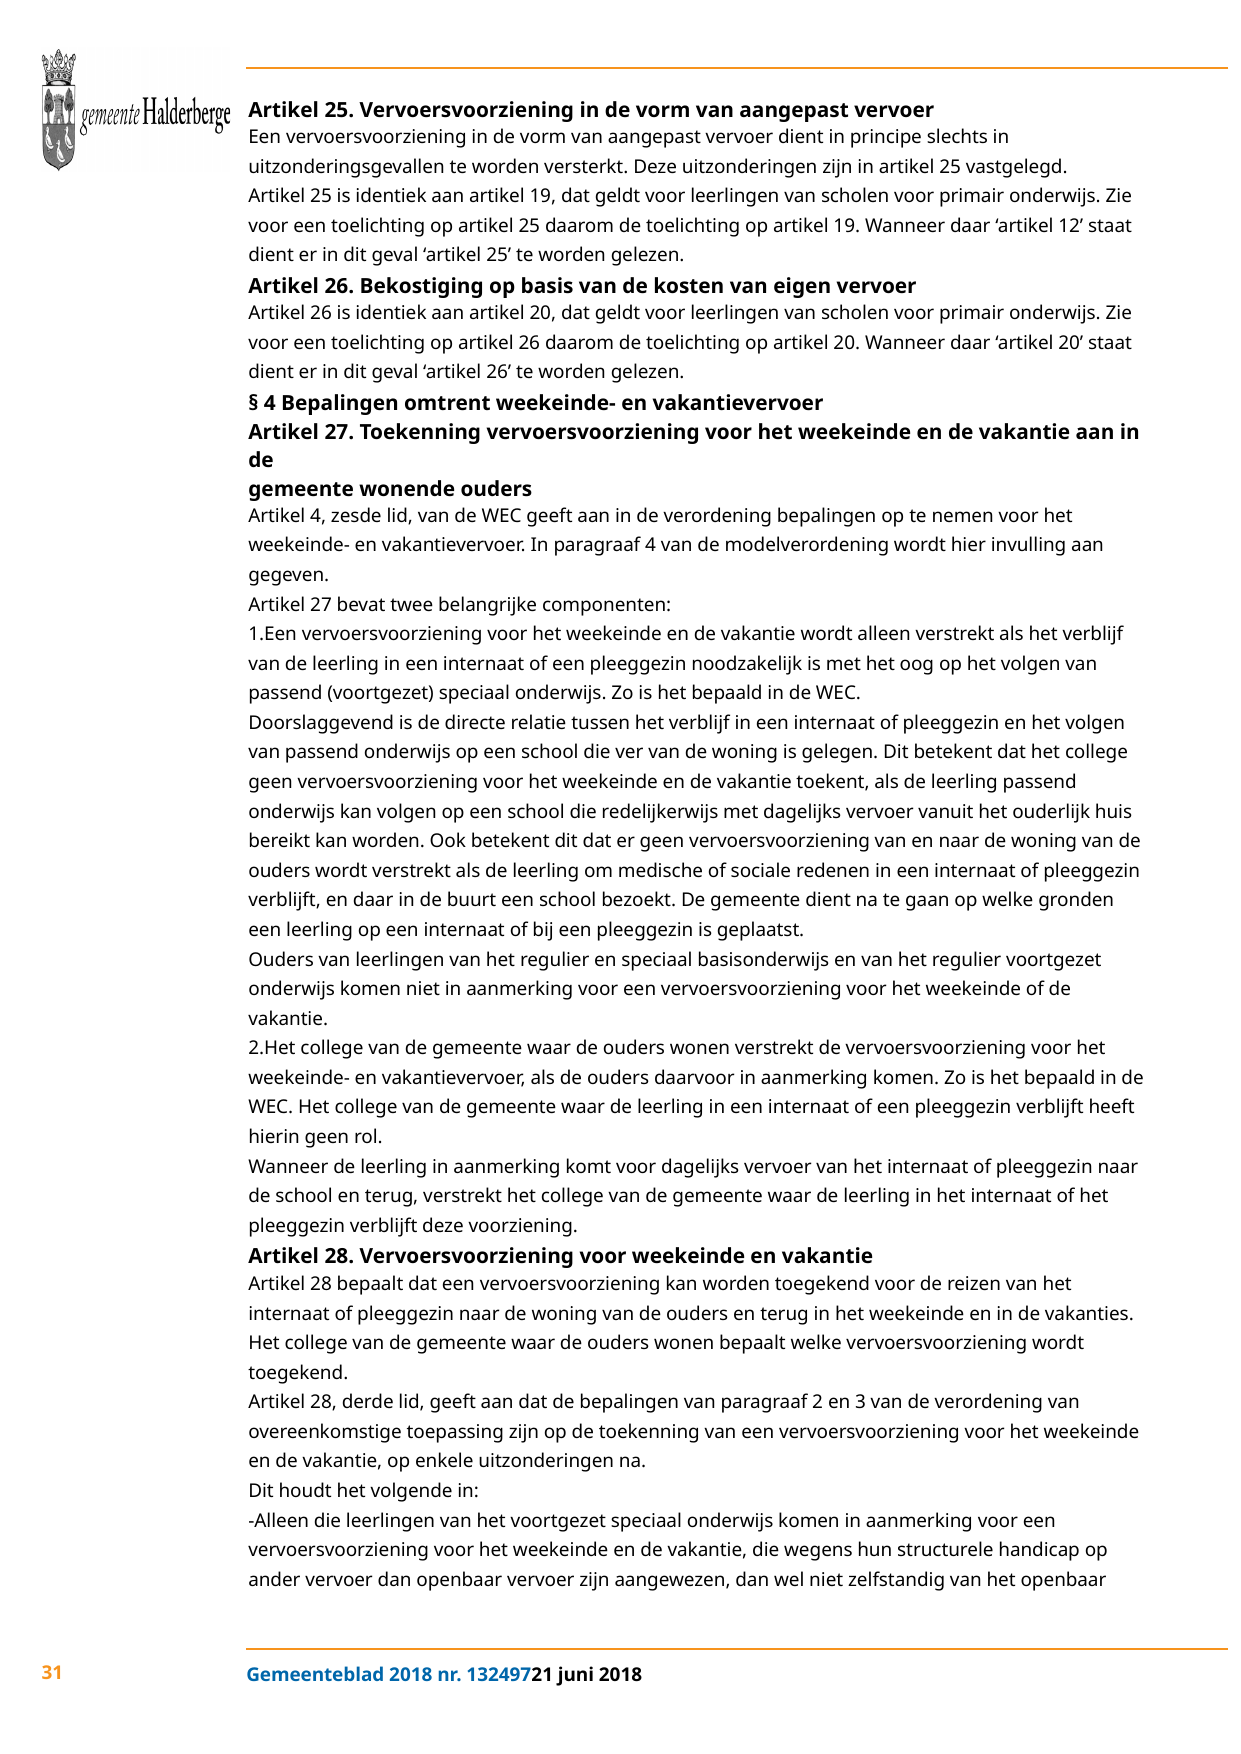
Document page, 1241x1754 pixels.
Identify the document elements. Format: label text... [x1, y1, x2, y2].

text ouders wordt verstrekt als de leerling om medische of sociale redenen in een internaat of pleeggezin [248, 857, 1152, 883]
text Artikel 28 bepaalt dat een vervoersvoorziening kan worden toegekend voor de reizen van het internaat of pleeggezin naar de woning van de ouders en terug in het weekeinde en in de vakanties. Het college van de gemeente waar de ouders wonen bepaalt welke vervoersvoorziening wordt toegekend. [248, 1270, 1152, 1384]
text weekeinde- en vakantievervoer, als de ouders daarvoor in aanmerking komen. Zo is het bepaald in de WEC. Het college van de gemeente waar de leerling in een internaat of een pleeggezin verblijft heeft hierin geen rol. [248, 1064, 1152, 1149]
text uitzonderingsgevallen te worden versterkt. Deze uitzonderingen zijn in artikel 25 vastgelegd. [248, 153, 1152, 178]
text Doorslaggevend is de directe relatie tussen het verblijf in een internaat of pleeggezin en het volgen [248, 709, 1152, 735]
text Artikel 26 is identiek aan artikel 20, dat geldt voor leerlingen van scholen voor primair onderwijs. Zie [248, 299, 1152, 325]
text Wanneer de leerling in aanmerking komt voor dagelijks vervoer van het internaat of pleeggezin naar [248, 1153, 1152, 1179]
text Artikel 27 bevat twee belangrijke componenten: [248, 591, 1152, 617]
text gemeente wonende ouders [248, 474, 1152, 502]
text Artikel 28. Vervoersvoorziening voor weekeinde en vakantie [248, 1242, 1152, 1270]
text Artikel 28, derde lid, geeft aan dat de bepalingen van paragraaf 2 en 3 van de verordening van [248, 1388, 1152, 1414]
text -Alleen die leerlingen van het voortgezet speciaal onderwijs komen in aanmerking voor een [248, 1507, 1152, 1532]
text § 4 Bepalingen omtrent weekeinde- en vakantievervoer [248, 388, 1152, 417]
text Artikel 26. Bekostiging op basis van de kosten van eigen vervoer [248, 271, 1152, 299]
text ander vervoer dan openbaar vervoer zijn aangewezen, dan wel niet zelfstandig van het openbaar [248, 1566, 1152, 1592]
text de school en terug, verstrekt het college van de gemeente waar de leerling in het internaat of het [248, 1182, 1152, 1208]
text 2.Het college van de gemeente waar de ouders wonen verstrekt de vervoersvoorziening voor het [248, 1034, 1152, 1060]
text weekeinde- en vakantievervoer. In paragraaf 4 van de modelverordening wordt hier invulling aan [248, 532, 1152, 557]
text Artikel 25. Vervoersvoorziening in de vorm van aangepast vervoer [248, 95, 1152, 123]
text dient er in dit geval ‘artikel 25’ te worden gelezen. [248, 242, 1152, 267]
text onderwijs kan volgen op een school die redelijkerwijs met dagelijks vervoer vanuit het ouderlijk huis [248, 798, 1152, 824]
text en de vakantie, op enkele uitzonderingen na. [248, 1448, 1152, 1473]
text voor een toelichting op artikel 26 daarom de toelichting op artikel 20. Wanneer daar ‘artikel 20’ staat [248, 329, 1152, 355]
text dient er in dit geval ‘artikel 26’ te worden gelezen. [248, 359, 1152, 384]
text Artikel 27. Toekenning vervoersvoorziening voor het weekeinde en de vakantie aan in de [248, 417, 1152, 474]
text passend (voortgezet) speciaal onderwijs. Zo is het bepaald in de WEC. [248, 679, 1152, 705]
text van passend onderwijs op een school die ver van de woning is gelegen. Dit betekent dat het college [248, 739, 1152, 764]
text onderwijs komen niet in aanmerking voor een vervoersvoorziening voor het weekeinde of de vakantie. [248, 975, 1152, 1031]
text Een vervoersvoorziening in de vorm van aangepast vervoer dient in principe slechts in [248, 123, 1152, 149]
text voor een toelichting op artikel 25 daarom de toelichting op artikel 19. Wanneer daar ‘artikel 12’ staat [248, 212, 1152, 238]
text Artikel 4, zesde lid, van de WEC geeft aan in de verordening bepalingen op te nemen voor het [248, 502, 1152, 528]
text Ouders van leerlingen van het regulier en speciaal basisonderwijs en van het regulier voortgezet [248, 946, 1152, 972]
text gegeven. [248, 561, 1152, 587]
text van de leerling in een internaat of een pleeggezin noodzakelijk is met het oog op het volgen van [248, 650, 1152, 676]
picture [41, 47, 231, 172]
text pleeggezin verblijft deze voorziening. [248, 1212, 1152, 1238]
text geen vervoersvoorziening voor het weekeinde en de vakantie toekent, als de leerling passend [248, 768, 1152, 794]
text overeenkomstige toepassing zijn op de toekenning van een vervoersvoorziening voor het weekeinde [248, 1418, 1152, 1444]
text bereikt kan worden. Ook betekent dit dat er geen vervoersvoorziening van en naar de woning van de [248, 827, 1152, 853]
text 1.Een vervoersvoorziening voor het weekeinde en de vakantie wordt alleen verstrekt als het verblijf [248, 620, 1152, 646]
text Artikel 25 is identiek aan artikel 19, dat geldt voor leerlingen van scholen voor primair onderwijs. Zie [248, 182, 1152, 208]
text Dit houdt het volgende in: [248, 1477, 1152, 1503]
text verblijft, en daar in de buurt een school bezoekt. De gemeente dient na te gaan op welke gronden een leerling op een internaat of bij een pleeggezin is geplaatst. [248, 887, 1152, 942]
text vervoersvoorziening voor het weekeinde en de vakantie, die wegens hun structurele handicap op [248, 1536, 1152, 1562]
